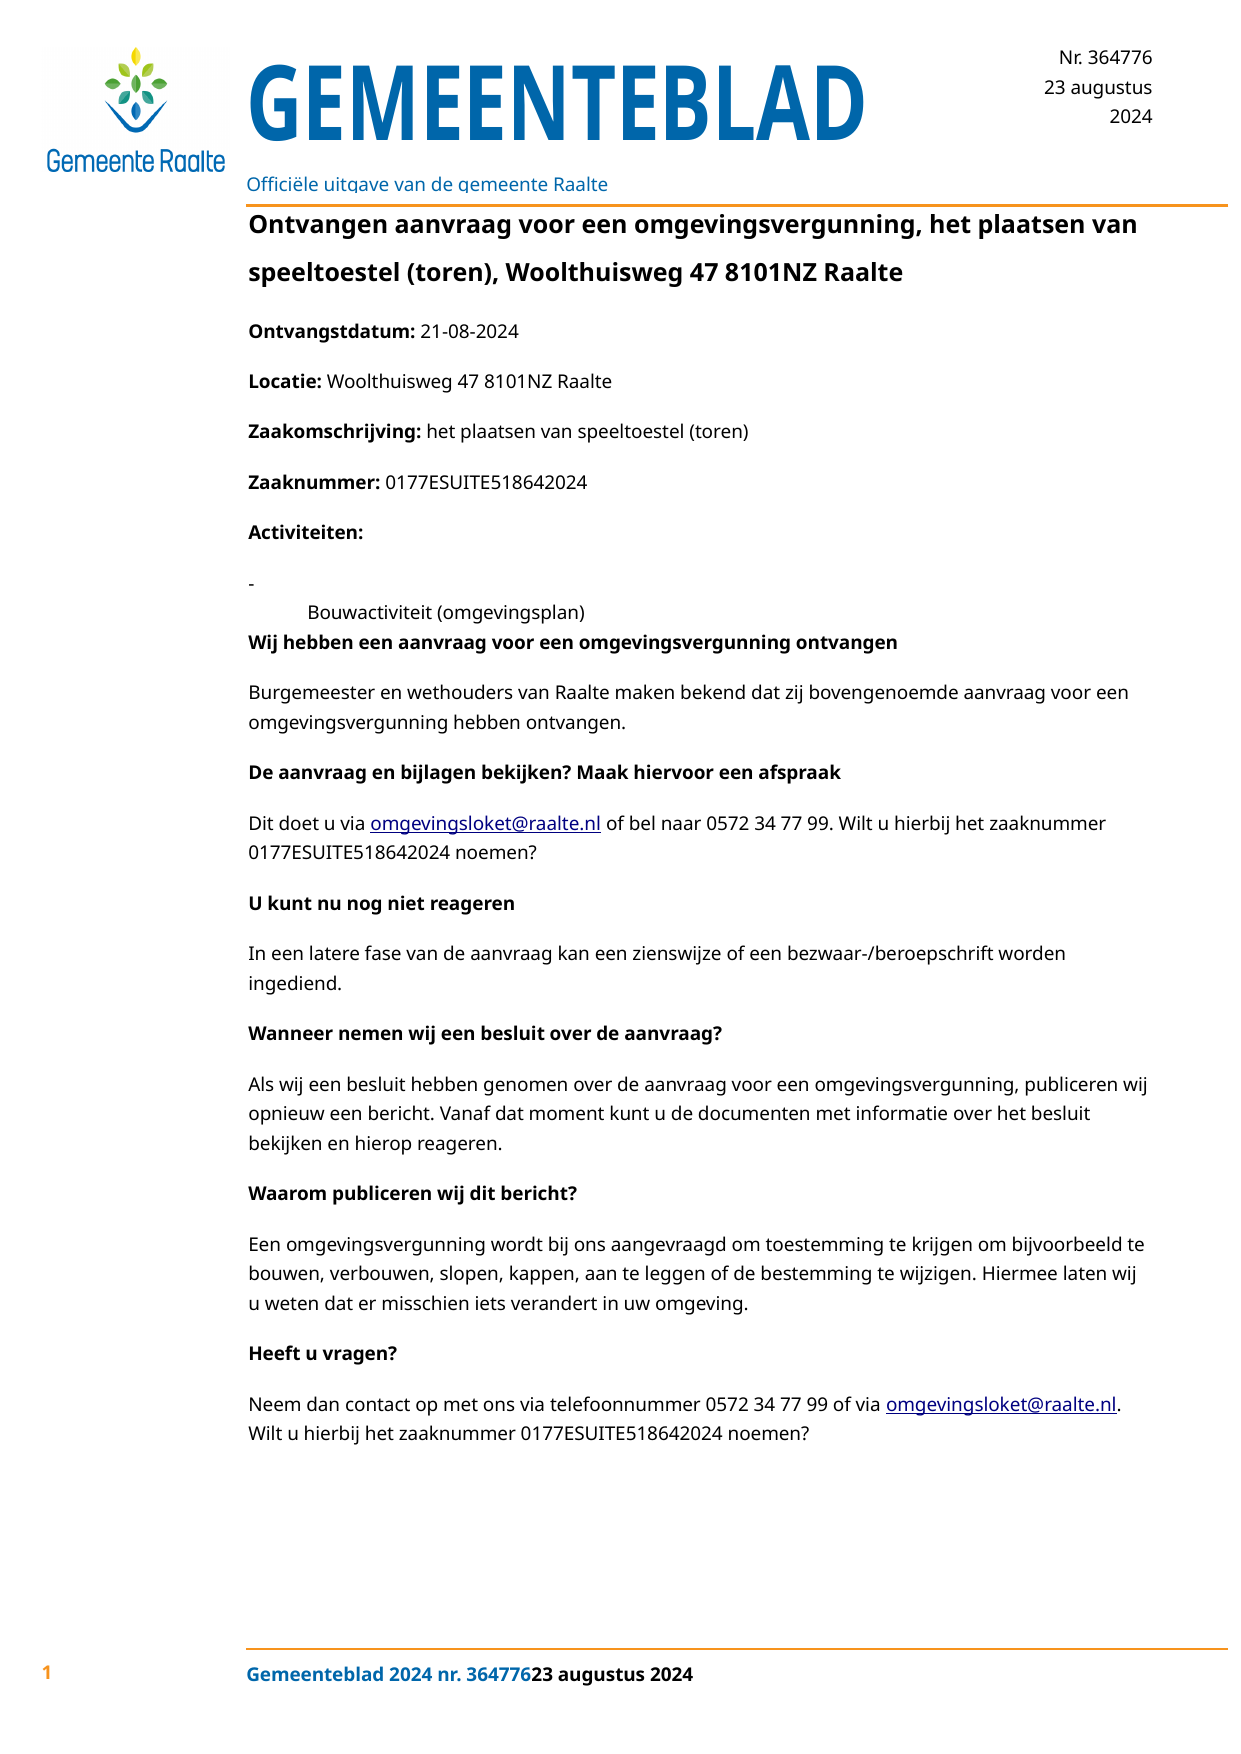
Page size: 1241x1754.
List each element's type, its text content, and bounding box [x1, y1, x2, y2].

text Als wij een besluit hebben genomen over de aanvraag voor een omgevingsvergunning, publiceren wij opnieuw een bericht. Vanaf dat moment kunt u de documenten met informatie over het besluit bekijken en hierop reageren. [248, 1071, 1152, 1156]
text Ontvangstdatum: 21-08-2024 [248, 318, 1152, 344]
text U kunt nu nog niet reageren [248, 890, 1152, 916]
text Zaaknummer: 0177ESUITE518642024 [248, 469, 1152, 495]
list Bouwactiviteit (omgevingsplan) [248, 599, 1152, 625]
text Activiteiten: [248, 519, 1152, 545]
text Een omgevingsvergunning wordt bij ons aangevraagd om toestemming te krijgen om bijvoorbeeld te bouwen, verbouwen, slopen, kappen, aan te leggen of de bestemming te wijzigen. Hiermee laten wij u weten dat er misschien iets verandert in uw omgeving. [248, 1231, 1152, 1316]
text Waarom publiceren wij dit bericht? [248, 1180, 1152, 1206]
text De aanvraag en bijlagen bekijken? Maak hiervoor een afspraak [248, 759, 1152, 785]
picture [41, 47, 231, 172]
text Wij hebben een aanvraag voor een omgevingsvergunning ontvangen [248, 629, 1152, 655]
text Dit doet u via omgevingsloket@raalte.nl of bel naar 0572 34 77 99. Wilt u hierbij het zaaknummer 0177ESUITE518642024 noemen? [248, 810, 1152, 865]
text Ontvangen aanvraag voor een omgevingsvergunning, het plaatsen van speeltoestel (toren), Woolthuisweg 47 8101NZ Raalte [248, 207, 1152, 288]
text Heeft u vragen? [248, 1340, 1152, 1366]
text Neem dan contact op met ons via telefoonnummer 0572 34 77 99 of via omgevingsloket@raalte.nl. Wilt u hierbij het zaaknummer 0177ESUITE518642024 noemen? [248, 1391, 1152, 1446]
text In een latere fase van de aanvraag kan een zienswijze of een bezwaar-/beroepschrift worden ingediend. [248, 940, 1152, 996]
text Zaakomschrijving: het plaatsen van speeltoestel (toren) [248, 419, 1152, 444]
text Wanneer nemen wij een besluit over de aanvraag? [248, 1020, 1152, 1046]
text Locatie: Woolthuisweg 47 8101NZ Raalte [248, 368, 1152, 394]
text Burgemeester en wethouders van Raalte maken bekend dat zij bovengenoemde aanvraag voor een omgevingsvergunning hebben ontvangen. [248, 679, 1152, 735]
